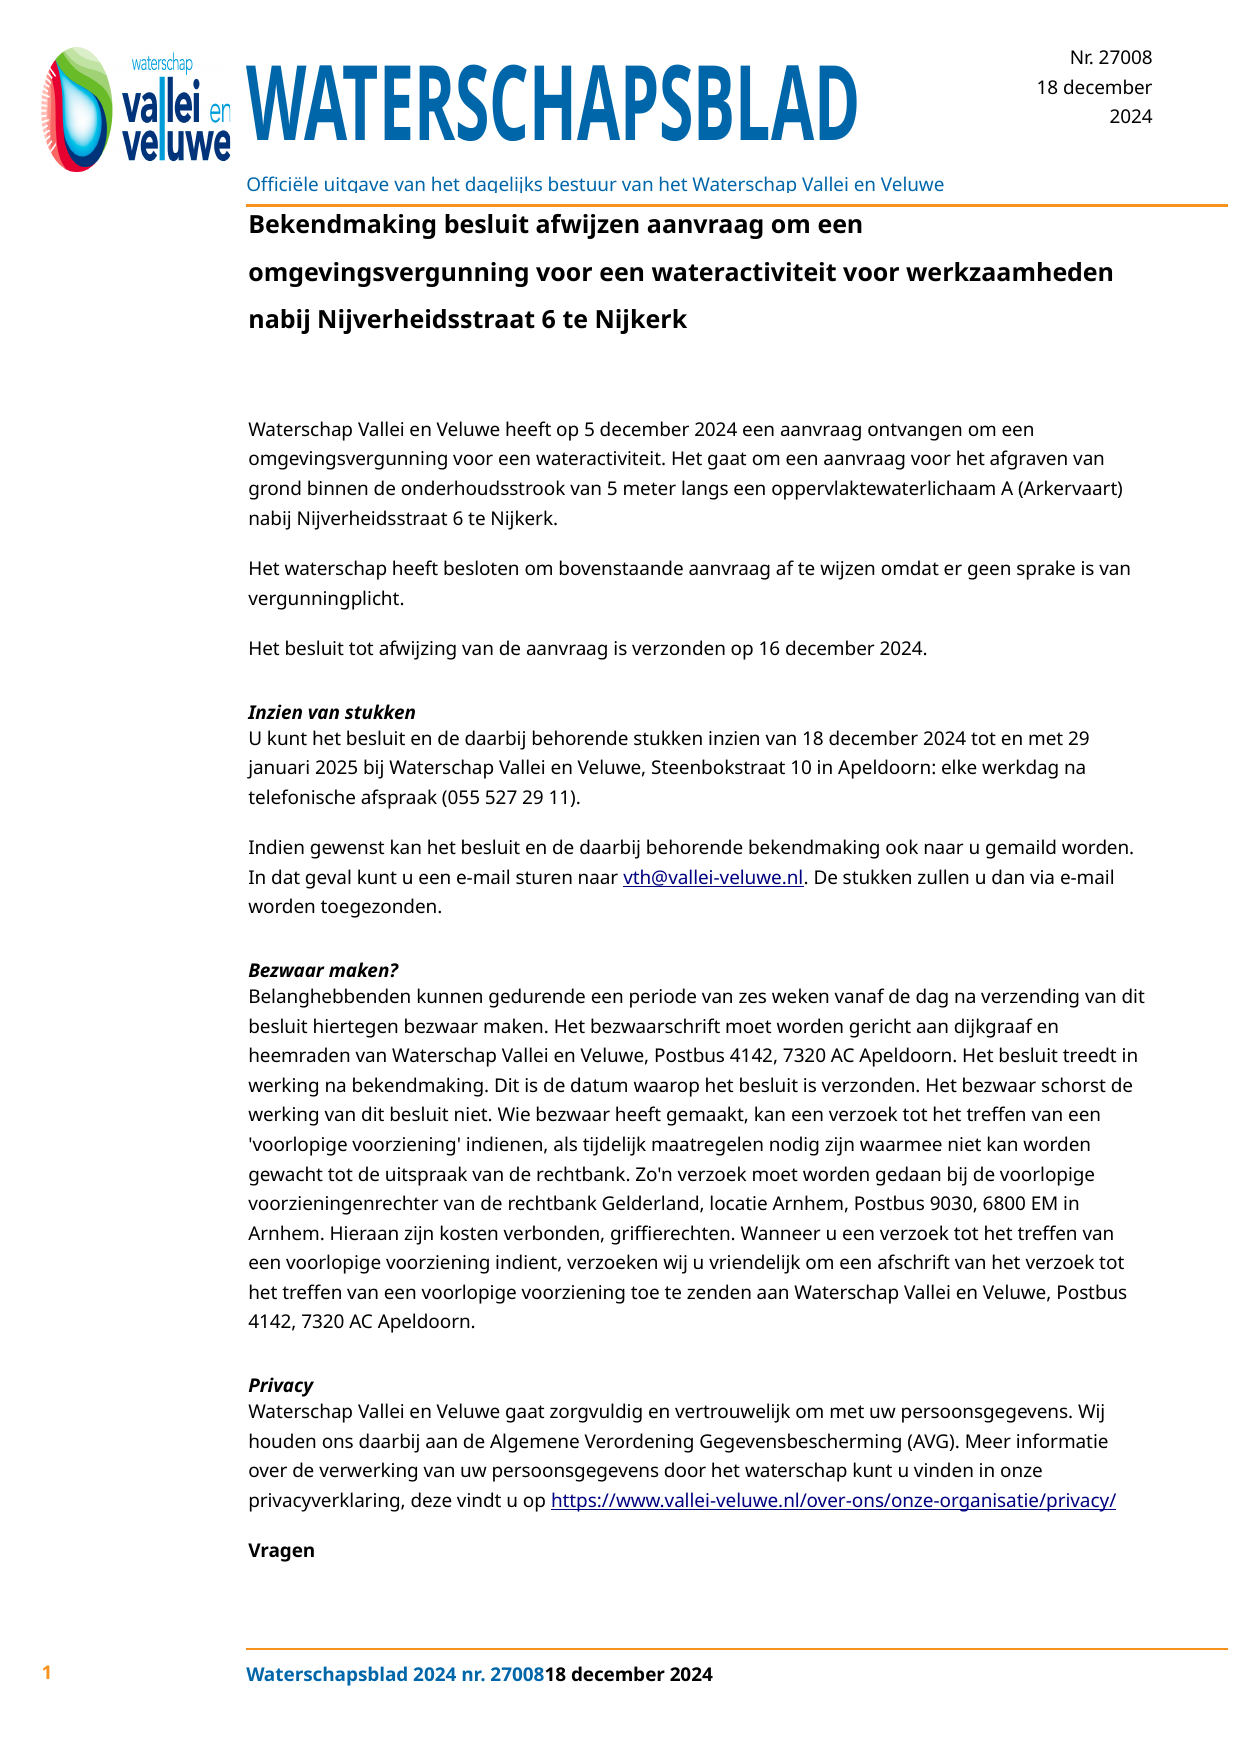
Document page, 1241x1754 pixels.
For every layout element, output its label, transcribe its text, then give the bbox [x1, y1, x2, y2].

text Privacy [248, 1373, 1152, 1398]
text U kunt het besluit en de daarbij behorende stukken inzien van 18 december 2024 tot en met 29 januari 2025 bij Waterschap Vallei en Veluwe, Steenbokstraat 10 in Apeldoorn: elke werkdag na telefonische afspraak (055 527 29 11). [248, 725, 1152, 810]
text Bezwaar maken? [248, 957, 1152, 983]
text Waterschap Vallei en Veluwe heeft op 5 december 2024 een aanvraag ontvangen om een omgevingsvergunning voor een wateractiviteit. Het gaat om een aanvraag voor het afgraven van grond binnen de onderhoudsstrook van 5 meter langs een oppervlaktewaterlichaam A (Arkervaart) nabij Nijverheidsstraat 6 te Nijkerk. [248, 416, 1152, 530]
text Inzien van stukken [248, 699, 1152, 725]
text Waterschap Vallei en Veluwe gaat zorgvuldig en vertrouwelijk om met uw persoonsgegevens. Wij houden ons daarbij aan de Algemene Verordening Gegevensbescherming (AVG). Meer informatie over de verwerking van uw persoonsgegevens door het waterschap kunt u vinden in onze privacyverklaring, deze vindt u op https://www.vallei-veluwe.nl/over-ons/onze-organisatie/privacy/ [248, 1398, 1152, 1513]
text Het besluit tot afwijzing van de aanvraag is verzonden op 16 december 2024. [248, 635, 1152, 661]
picture [41, 47, 231, 172]
text Bekendmaking besluit afwijzen aanvraag om een omgevingsvergunning voor een wateractiviteit voor werkzaamheden nabij Nijverheidsstraat 6 te Nijkerk [248, 207, 1152, 336]
text Belanghebbenden kunnen gedurende een periode van zes weken vanaf de dag na verzending van dit besluit hiertegen bezwaar maken. Het bezwaarschrift moet worden gericht aan dijkgraaf en heemraden van Waterschap Vallei en Veluwe, Postbus 4142, 7320 AC Apeldoorn. Het besluit treedt in werking na bekendmaking. Dit is de datum waarop het besluit is verzonden. Het bezwaar schorst de werking van dit besluit niet. Wie bezwaar heeft gemaakt, kan een verzoek tot het treffen van een 'voorlopige voorziening' indienen, als tijdelijk maatregelen nodig zijn waarmee niet kan worden gewacht tot de uitspraak van de rechtbank. Zo'n verzoek moet worden gedaan bij de voorlopige voorzieningenrechter van de rechtbank Gelderland, locatie Arnhem, Postbus 9030, 6800 EM in Arnhem. Hieraan zijn kosten verbonden, griffierechten. Wanneer u een verzoek tot het treffen van een voorlopige voorziening indient, verzoeken wij u vriendelijk om een afschrift van het verzoek tot het treffen van een voorlopige voorziening toe te zenden aan Waterschap Vallei en Veluwe, Postbus 4142, 7320 AC Apeldoorn. [248, 983, 1152, 1334]
text Vragen [248, 1537, 1152, 1563]
text Het waterschap heeft besloten om bovenstaande aanvraag af te wijzen omdat er geen sprake is van vergunningplicht. [248, 555, 1152, 610]
text Indien gewenst kan het besluit en de daarbij behorende bekendmaking ook naar u gemaild worden. In dat geval kunt u een e-mail sturen naar vth@vallei-veluwe.nl. De stukken zullen u dan via e-mail worden toegezonden. [248, 834, 1152, 919]
